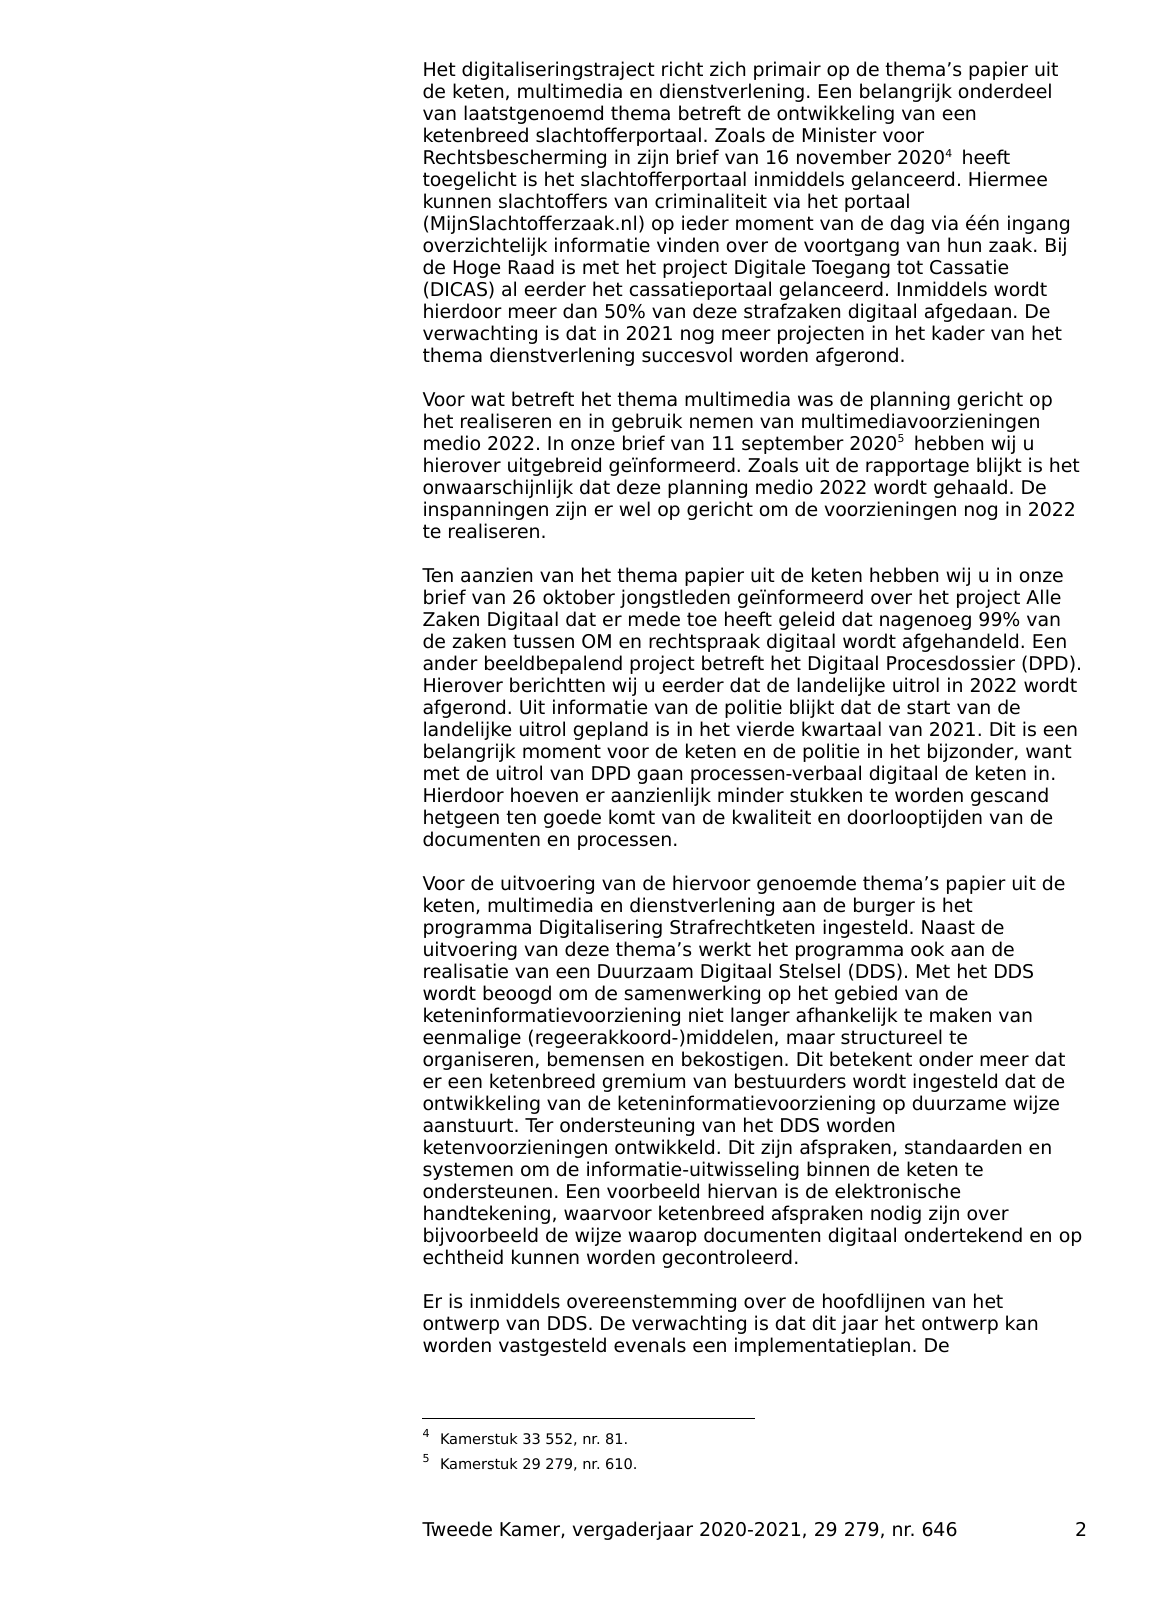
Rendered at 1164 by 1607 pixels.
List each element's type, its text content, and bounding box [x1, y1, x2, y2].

text Voor wat betreft het thema multimedia was de planning gericht op het realiseren en in gebruik nemen van multimediavoorzieningen medio 2022. In onze brief van 11 september 2020 hebben wij u hierover uitgebreid geïnformeerd. Zoals uit de rapportage blijkt is het onwaarschijnlijk dat deze planning medio 2022 wordt gehaald. De inspanningen zijn er wel op gericht om de voorzieningen nog in 2022 te realiseren. [422, 389, 1087, 543]
text Er is inmiddels overeenstemming over de hoofdlijnen van het ontwerp van DDS. De verwachting is dat dit jaar het ontwerp kan worden vastgesteld evenals een implementatieplan. De [422, 1291, 1087, 1357]
text Het digitaliseringstraject richt zich primair op de thema’s papier uit de keten, multimedia en dienstverlening. Een belangrijk onderdeel van laatstgenoemd thema betreft de ontwikkeling van een ketenbreed slachtofferportaal. Zoals de Minister voor Rechtsbescherming in zijn brief van 16 november 2020 heeft toegelicht is het slachtofferportaal inmiddels gelanceerd. Hiermee kunnen slachtoffers van criminaliteit via het portaal (MijnSlachtofferzaak.nl) op ieder moment van de dag via één ingang overzichtelijk informatie vinden over de voortgang van hun zaak. Bij de Hoge Raad is met het project Digitale Toegang tot Cassatie (DICAS) al eerder het cassatieportaal gelanceerd. Inmiddels wordt hierdoor meer dan 50% van deze strafzaken digitaal afgedaan. De verwachting is dat in 2021 nog meer projecten in het kader van het thema dienstverlening succesvol worden afgerond. [422, 59, 1087, 367]
text Kamerstuk 29 279, nr. 610. [422, 1452, 1087, 1474]
text Voor de uitvoering van de hiervoor genoemde thema’s papier uit de keten, multimedia en dienstverlening aan de burger is het programma Digitalisering Strafrechtketen ingesteld. Naast de uitvoering van deze thema’s werkt het programma ook aan de realisatie van een Duurzaam Digitaal Stelsel (DDS). Met het DDS wordt beoogd om de samenwerking op het gebied van de keteninformatievoorziening niet langer afhankelijk te maken van eenmalige (regeerakkoord-)middelen, maar structureel te organiseren, bemensen en bekostigen. Dit betekent onder meer dat er een ketenbreed gremium van bestuurders wordt ingesteld dat de ontwikkeling van de keteninformatievoorziening op duurzame wijze aanstuurt. Ter ondersteuning van het DDS worden ketenvoorzieningen ontwikkeld. Dit zijn afspraken, standaarden en systemen om de informatie-uitwisseling binnen de keten te ondersteunen. Een voorbeeld hiervan is de elektronische handtekening, waarvoor ketenbreed afspraken nodig zijn over bijvoorbeeld de wijze waarop documenten digitaal ondertekend en op echtheid kunnen worden gecontroleerd. [422, 873, 1087, 1268]
text Kamerstuk 33 552, nr. 81. [422, 1427, 1087, 1449]
text Ten aanzien van het thema papier uit de keten hebben wij u in onze brief van 26 oktober jongstleden geïnformeerd over het project Alle Zaken Digitaal dat er mede toe heeft geleid dat nagenoeg 99% van de zaken tussen OM en rechtspraak digitaal wordt afgehandeld. Een ander beeldbepalend project betreft het Digitaal Procesdossier (DPD). Hierover berichtten wij u eerder dat de landelijke uitrol in 2022 wordt afgerond. Uit informatie van de politie blijkt dat de start van de landelijke uitrol gepland is in het vierde kwartaal van 2021. Dit is een belangrijk moment voor de keten en de politie in het bijzonder, want met de uitrol van DPD gaan processen-verbaal digitaal de keten in. Hierdoor hoeven er aanzienlijk minder stukken te worden gescand hetgeen ten goede komt van de kwaliteit en doorlooptijden van de documenten en processen. [422, 565, 1087, 851]
